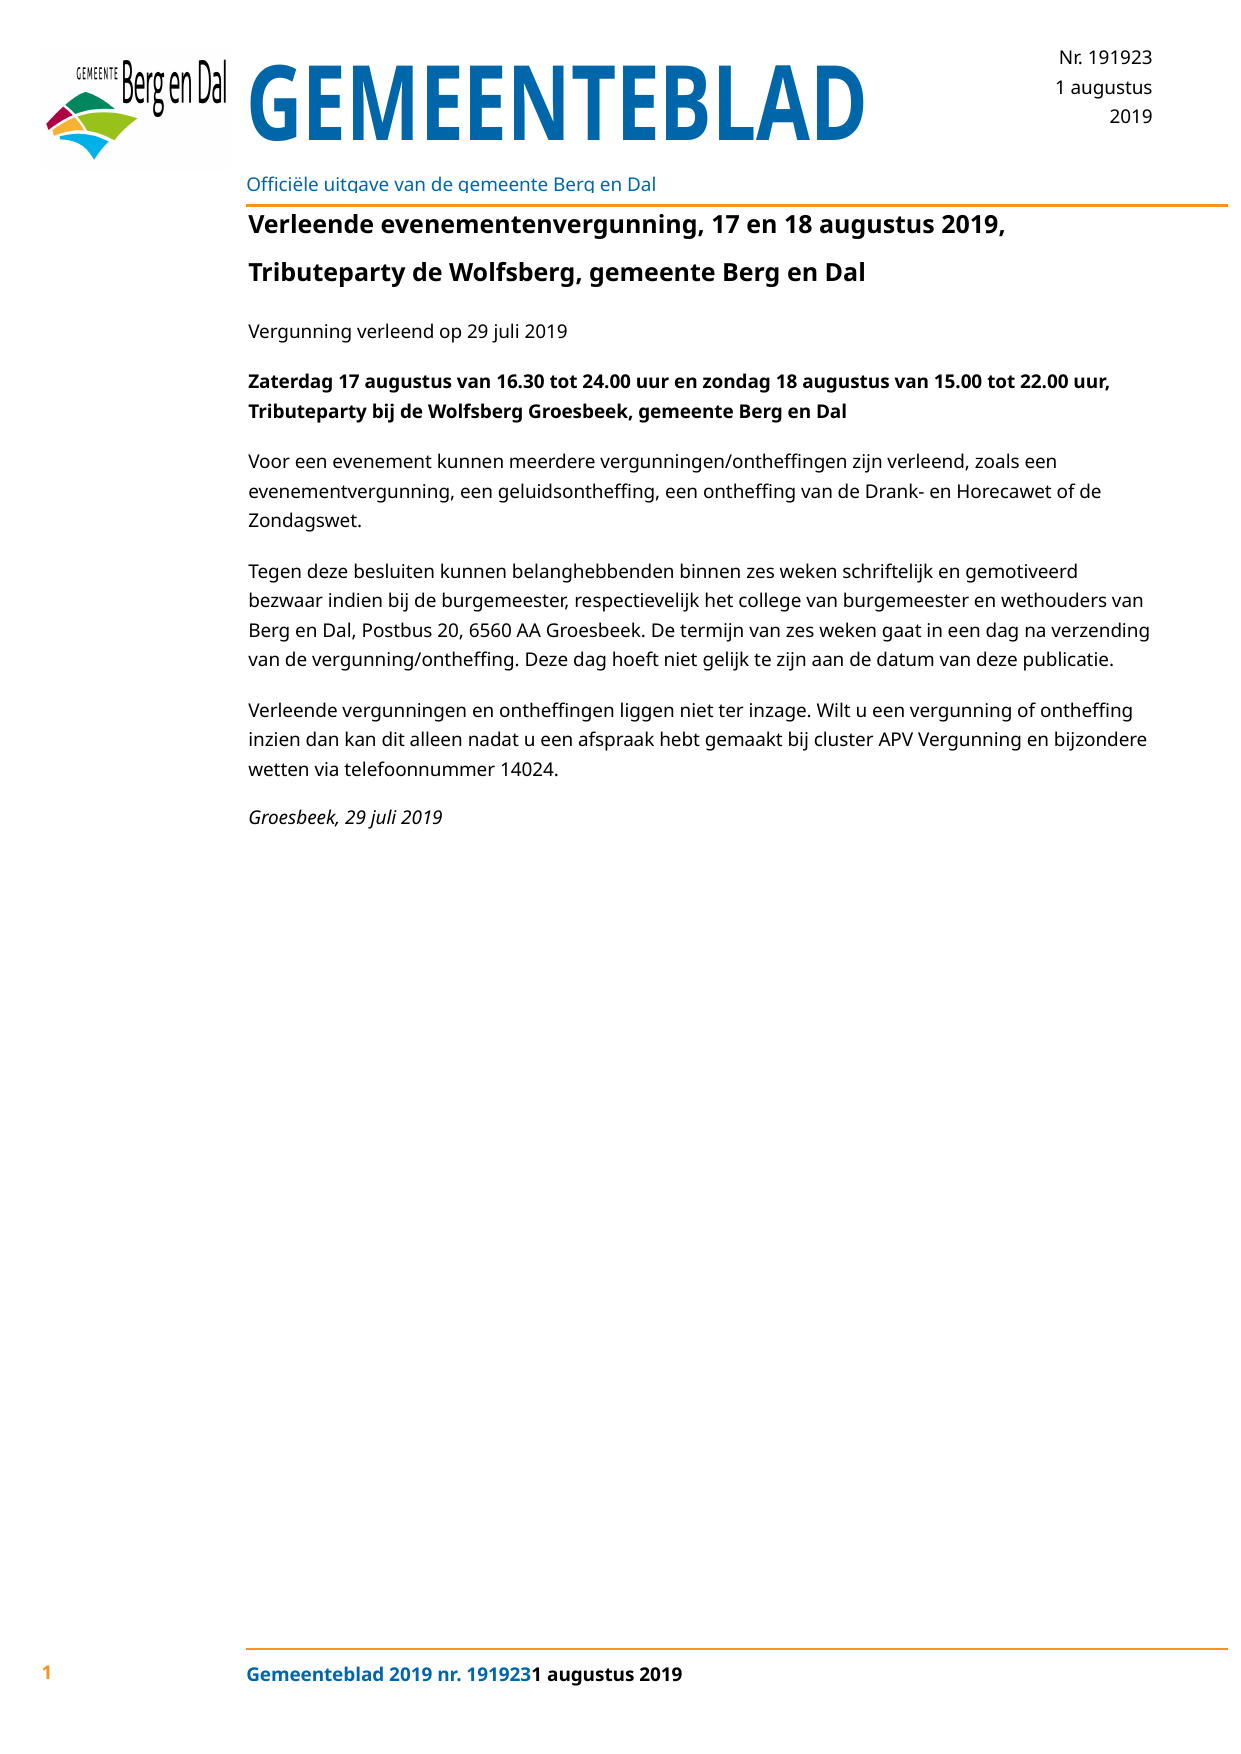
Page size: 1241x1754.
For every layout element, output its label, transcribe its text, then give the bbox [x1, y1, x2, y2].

picture [41, 47, 231, 172]
text Vergunning verleend op 29 juli 2019 [248, 318, 1152, 344]
text Voor een evenement kunnen meerdere vergunningen/ontheffingen zijn verleend, zoals een evenementvergunning, een geluidsontheffing, een ontheffing van de Drank- en Horecawet of de Zondagswet. [248, 448, 1152, 533]
text Verleende vergunningen en ontheffingen liggen niet ter inzage. Wilt u een vergunning of ontheffing inzien dan kan dit alleen nadat u een afspraak hebt gemaakt bij cluster APV Vergunning en bijzondere wetten via telefoonnummer 14024. [248, 697, 1152, 782]
text Verleende evenementenvergunning, 17 en 18 augustus 2019, Tributeparty de Wolfsberg, gemeente Berg en Dal [248, 207, 1152, 288]
text Tegen deze besluiten kunnen belanghebbenden binnen zes weken schriftelijk en gemotiveerd bezwaar indien bij de burgemeester, respectievelijk het college van burgemeester en wethouders van Berg en Dal, Postbus 20, 6560 AA Groesbeek. De termijn van zes weken gaat in een dag na verzending van de vergunning/ontheffing. Deze dag hoeft niet gelijk te zijn aan de datum van deze publicatie. [248, 558, 1152, 672]
text Groesbeek, 29 juli 2019 [248, 804, 1152, 830]
text Zaterdag 17 augustus van 16.30 tot 24.00 uur en zondag 18 augustus van 15.00 tot 22.00 uur, Tributeparty bij de Wolfsberg Groesbeek, gemeente Berg en Dal [248, 368, 1152, 424]
